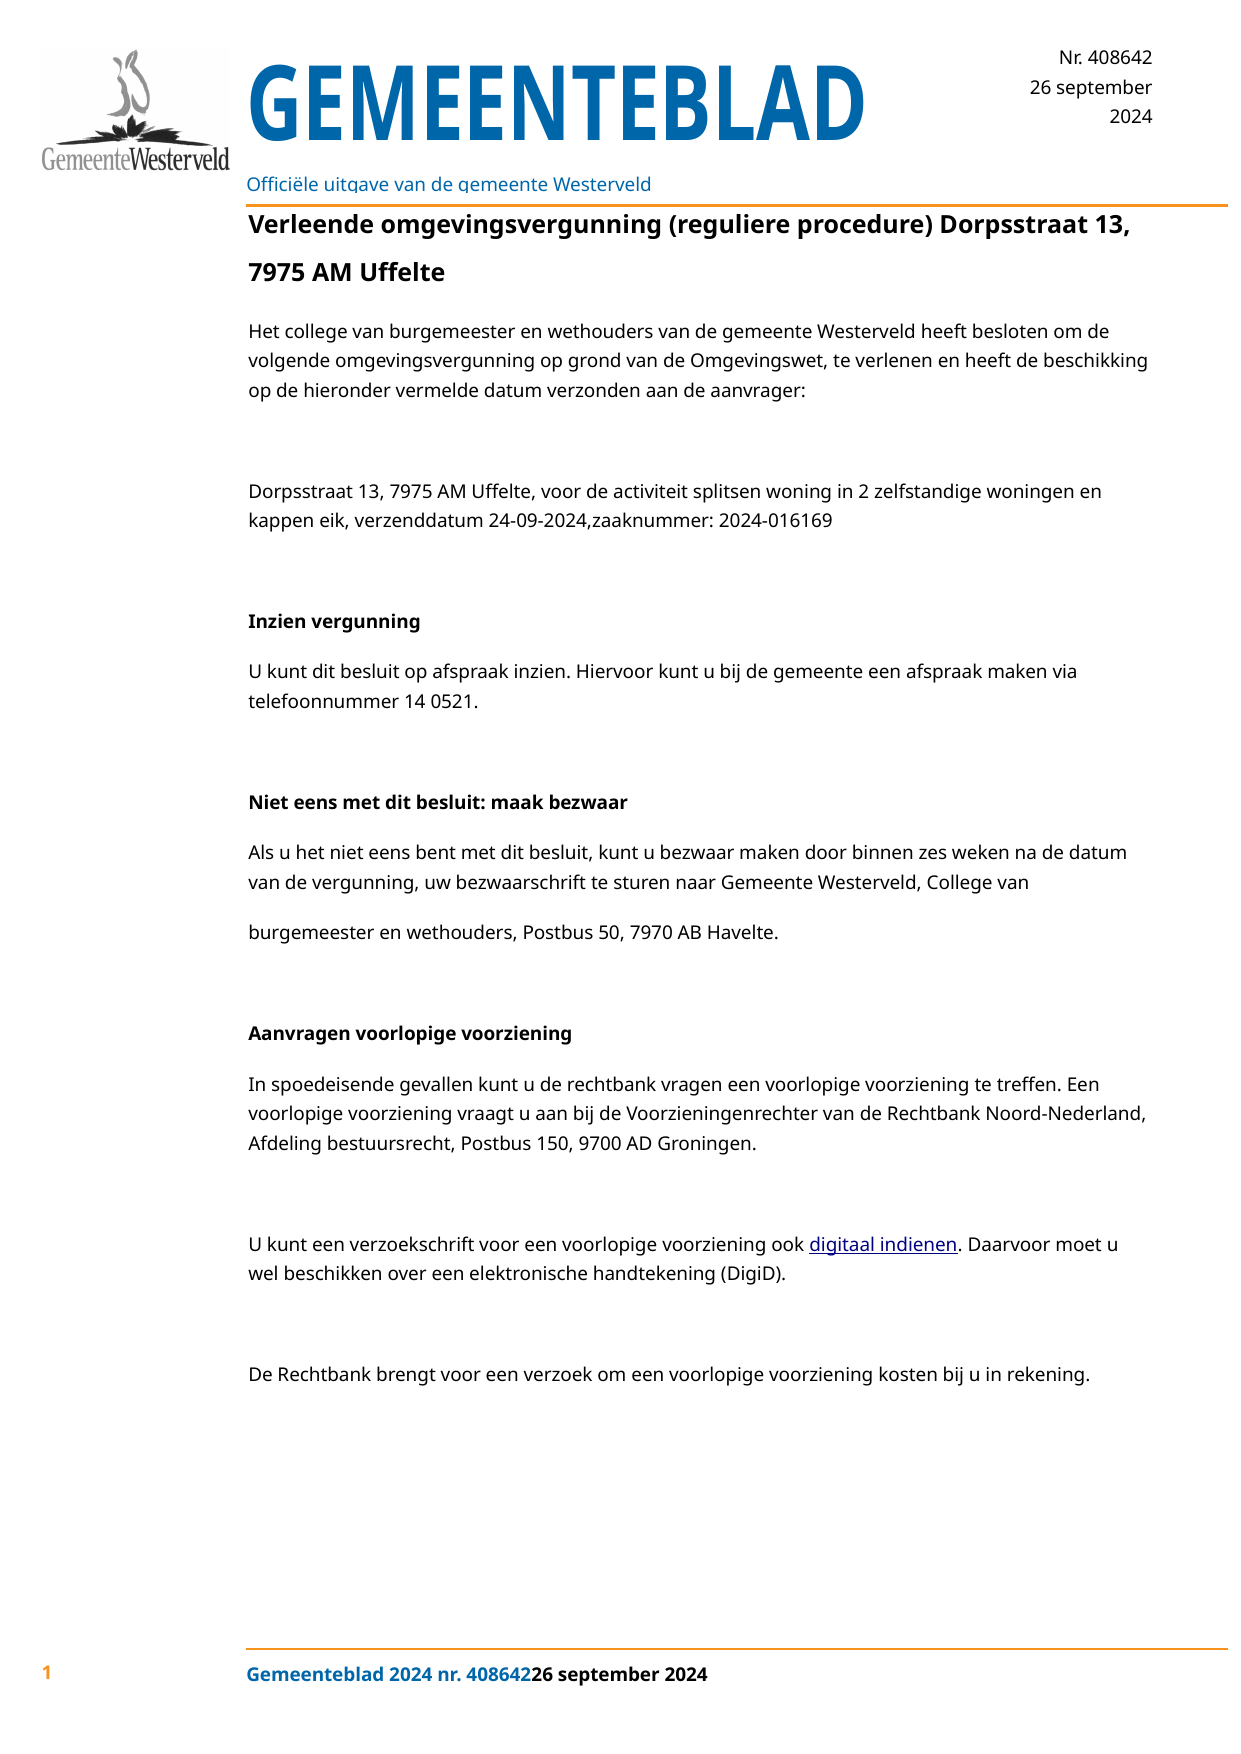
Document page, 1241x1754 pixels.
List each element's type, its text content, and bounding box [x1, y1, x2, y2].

text burgemeester en wethouders, Postbus 50, 7970 AB Havelte. [248, 919, 1152, 945]
text Als u het niet eens bent met dit besluit, kunt u bezwaar maken door binnen zes weken na de datum van de vergunning, uw bezwaarschrift te sturen naar Gemeente Westerveld, College van [248, 839, 1152, 895]
text U kunt dit besluit op afspraak inzien. Hiervoor kunt u bij de gemeente een afspraak maken via telefoonnummer 14 0521. [248, 659, 1152, 714]
picture [41, 47, 231, 172]
text Verleende omgevingsvergunning (reguliere procedure) Dorpsstraat 13, 7975 AM Uffelte [248, 207, 1152, 288]
text U kunt een verzoekschrift voor een voorlopige voorziening ook digitaal indienen. Daarvoor moet u wel beschikken over een elektronische handtekening (DigiD). [248, 1231, 1152, 1286]
text Niet eens met dit besluit: maak bezwaar [248, 789, 1152, 815]
text Het college van burgemeester en wethouders van de gemeente Westerveld heeft besloten om de volgende omgevingsvergunning op grond van de Omgevingswet, te verlenen en heeft de beschikking op de hieronder vermelde datum verzonden aan de aanvrager: [248, 318, 1152, 403]
text Aanvragen voorlopige voorziening [248, 1020, 1152, 1046]
text In spoedeisende gevallen kunt u de rechtbank vragen een voorlopige voorziening te treffen. Een voorlopige voorziening vraagt u aan bij de Voorzieningenrechter van de Rechtbank Noord-Nederland, Afdeling bestuursrecht, Postbus 150, 9700 AD Groningen. [248, 1071, 1152, 1156]
text Inzien vergunning [248, 608, 1152, 634]
text De Rechtbank brengt voor een verzoek om een voorlopige voorziening kosten bij u in rekening. [248, 1361, 1152, 1387]
text Dorpsstraat 13, 7975 AM Uffelte, voor de activiteit splitsen woning in 2 zelfstandige woningen en kappen eik, verzenddatum 24-09-2024,zaaknummer: 2024-016169 [248, 478, 1152, 533]
